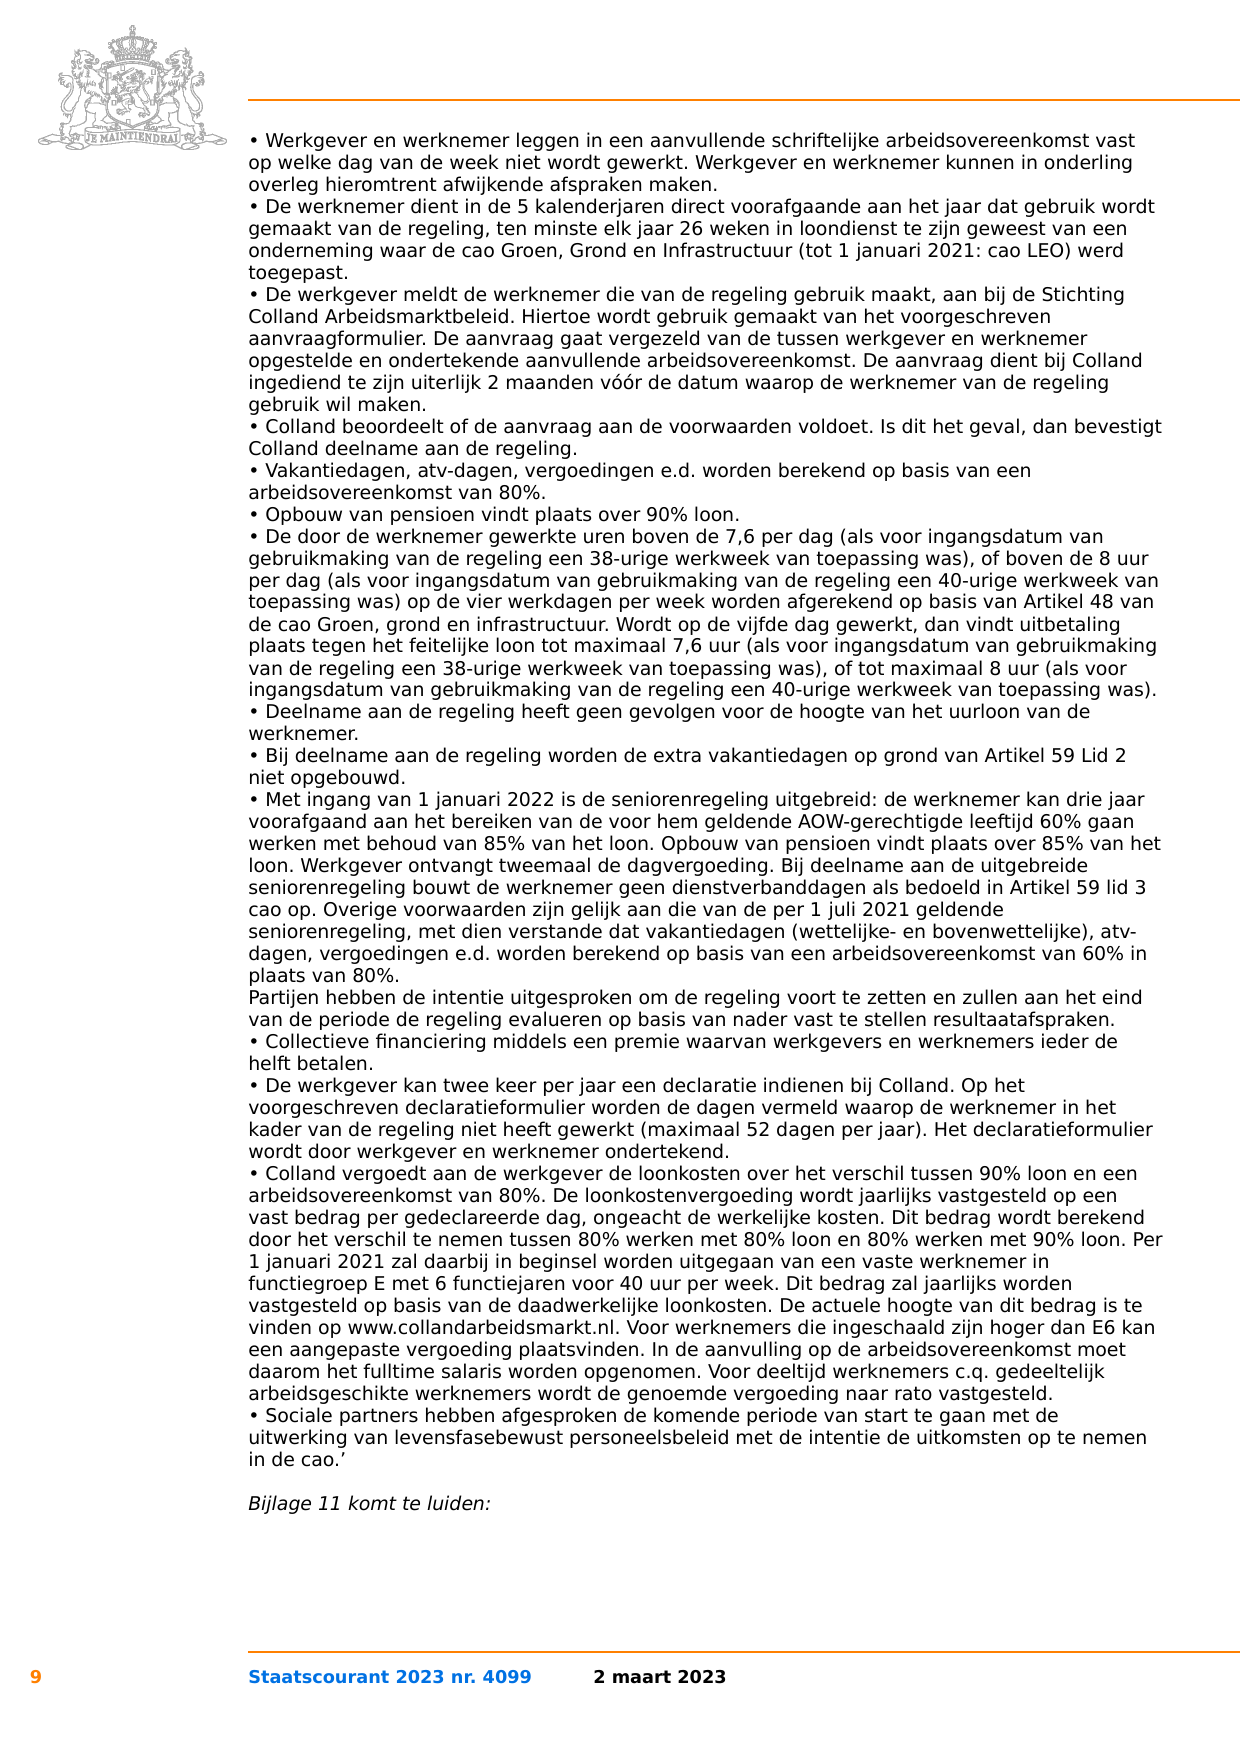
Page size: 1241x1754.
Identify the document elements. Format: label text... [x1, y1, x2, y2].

text Bijlage 11 komt te luiden: [248, 1492, 1163, 1514]
text • Deelname aan de regeling heeft geen gevolgen voor de hoogte van het uurloon van de werknemer. [248, 701, 1163, 745]
text • Colland beoordeelt of de aanvraag aan de voorwaarden voldoet. Is dit het geval, dan bevestigt Colland deelname aan de regeling. [248, 416, 1163, 459]
text • Vakantiedagen, atv-dagen, vergoedingen e.d. worden berekend op basis van een arbeidsovereenkomst van 80%. [248, 459, 1163, 503]
text • Werkgever en werknemer leggen in een aanvullende schriftelijke arbeidsovereenkomst vast op welke dag van de week niet wordt gewerkt. Werkgever en werknemer kunnen in onderling overleg hieromtrent afwijkende afspraken maken. [248, 130, 1163, 196]
text • Sociale partners hebben afgesproken de komende periode van start te gaan met de uitwerking van levensfasebewust personeelsbeleid met de intentie de uitkomsten op te nemen in de cao.’ [248, 1405, 1163, 1471]
text • Bij deelname aan de regeling worden de extra vakantiedagen op grond van Artikel 59 Lid 2 niet opgebouwd. [248, 745, 1163, 789]
text • Collectieve financiering middels een premie waarvan werkgevers en werknemers ieder de helft betalen. [248, 1031, 1163, 1075]
text • Met ingang van 1 januari 2022 is de seniorenregeling uitgebreid: de werknemer kan drie jaar voorafgaand aan het bereiken van de voor hem geldende AOW-gerechtigde leeftijd 60% gaan werken met behoud van 85% van het loon. Opbouw van pensioen vindt plaats over 85% van het loon. Werkgever ontvangt tweemaal de dagvergoeding. Bij deelname aan de uitgebreide seniorenregeling bouwt de werknemer geen dienstverbanddagen als bedoeld in Artikel 59 lid 3 cao op. Overige voorwaarden zijn gelijk aan die van de per 1 juli 2021 geldende seniorenregeling, met dien verstande dat vakantiedagen (wettelijke- en bovenwettelijke), atv-dagen, vergoedingen e.d. worden berekend op basis van een arbeidsovereenkomst van 60% in plaats van 80%. [248, 789, 1163, 987]
text Partijen hebben de intentie uitgesproken om de regeling voort te zetten en zullen aan het eind van de periode de regeling evalueren op basis van nader vast te stellen resultaatafspraken. [248, 987, 1163, 1031]
text • De werkgever meldt de werknemer die van de regeling gebruik maakt, aan bij de Stichting Colland Arbeidsmarktbeleid. Hiertoe wordt gebruik gemaakt van het voorgeschreven aanvraagformulier. De aanvraag gaat vergezeld van de tussen werkgever en werknemer opgestelde en ondertekende aanvullende arbeidsovereenkomst. De aanvraag dient bij Colland ingediend te zijn uiterlijk 2 maanden vóór de datum waarop de werknemer van de regeling gebruik wil maken. [248, 284, 1163, 416]
text • De door de werknemer gewerkte uren boven de 7,6 per dag (als voor ingangsdatum van gebruikmaking van de regeling een 38-urige werkweek van toepassing was), of boven de 8 uur per dag (als voor ingangsdatum van gebruikmaking van de regeling een 40-urige werkweek van toepassing was) op de vier werkdagen per week worden afgerekend op basis van Artikel 48 van de cao Groen, grond en infrastructuur. Wordt op de vijfde dag gewerkt, dan vindt uitbetaling plaats tegen het feitelijke loon tot maximaal 7,6 uur (als voor ingangsdatum van gebruikmaking van de regeling een 38-urige werkweek van toepassing was), of tot maximaal 8 uur (als voor ingangsdatum van gebruikmaking van de regeling een 40-urige werkweek van toepassing was). [248, 526, 1163, 701]
text • De werkgever kan twee keer per jaar een declaratie indienen bij Colland. Op het voorgeschreven declaratieformulier worden de dagen vermeld waarop de werknemer in het kader van de regeling niet heeft gewerkt (maximaal 52 dagen per jaar). Het declaratieformulier wordt door werkgever en werknemer ondertekend. [248, 1075, 1163, 1163]
text • Colland vergoedt aan de werkgever de loonkosten over het verschil tussen 90% loon en een arbeidsovereenkomst van 80%. De loonkostenvergoeding wordt jaarlijks vastgesteld op een vast bedrag per gedeclareerde dag, ongeacht de werkelijke kosten. Dit bedrag wordt berekend door het verschil te nemen tussen 80% werken met 80% loon en 80% werken met 90% loon. Per 1 januari 2021 zal daarbij in beginsel worden uitgegaan van een vaste werknemer in functiegroep E met 6 functiejaren voor 40 uur per week. Dit bedrag zal jaarlijks worden vastgesteld op basis van de daadwerkelijke loonkosten. De actuele hoogte van dit bedrag is te vinden op www.collandarbeidsmarkt.nl. Voor werknemers die ingeschaald zijn hoger dan E6 kan een aangepaste vergoeding plaatsvinden. In de aanvulling op de arbeidsovereenkomst moet daarom het fulltime salaris worden opgenomen. Voor deeltijd werknemers c.q. gedeeltelijk arbeidsgeschikte werknemers wordt de genoemde vergoeding naar rato vastgesteld. [248, 1163, 1163, 1405]
picture [38, 25, 227, 150]
text • De werknemer dient in de 5 kalenderjaren direct voorafgaande aan het jaar dat gebruik wordt gemaakt van de regeling, ten minste elk jaar 26 weken in loondienst te zijn geweest van een onderneming waar de cao Groen, Grond en Infrastructuur (tot 1 januari 2021: cao LEO) werd toegepast. [248, 196, 1163, 284]
text • Opbouw van pensioen vindt plaats over 90% loon. [248, 503, 1163, 526]
